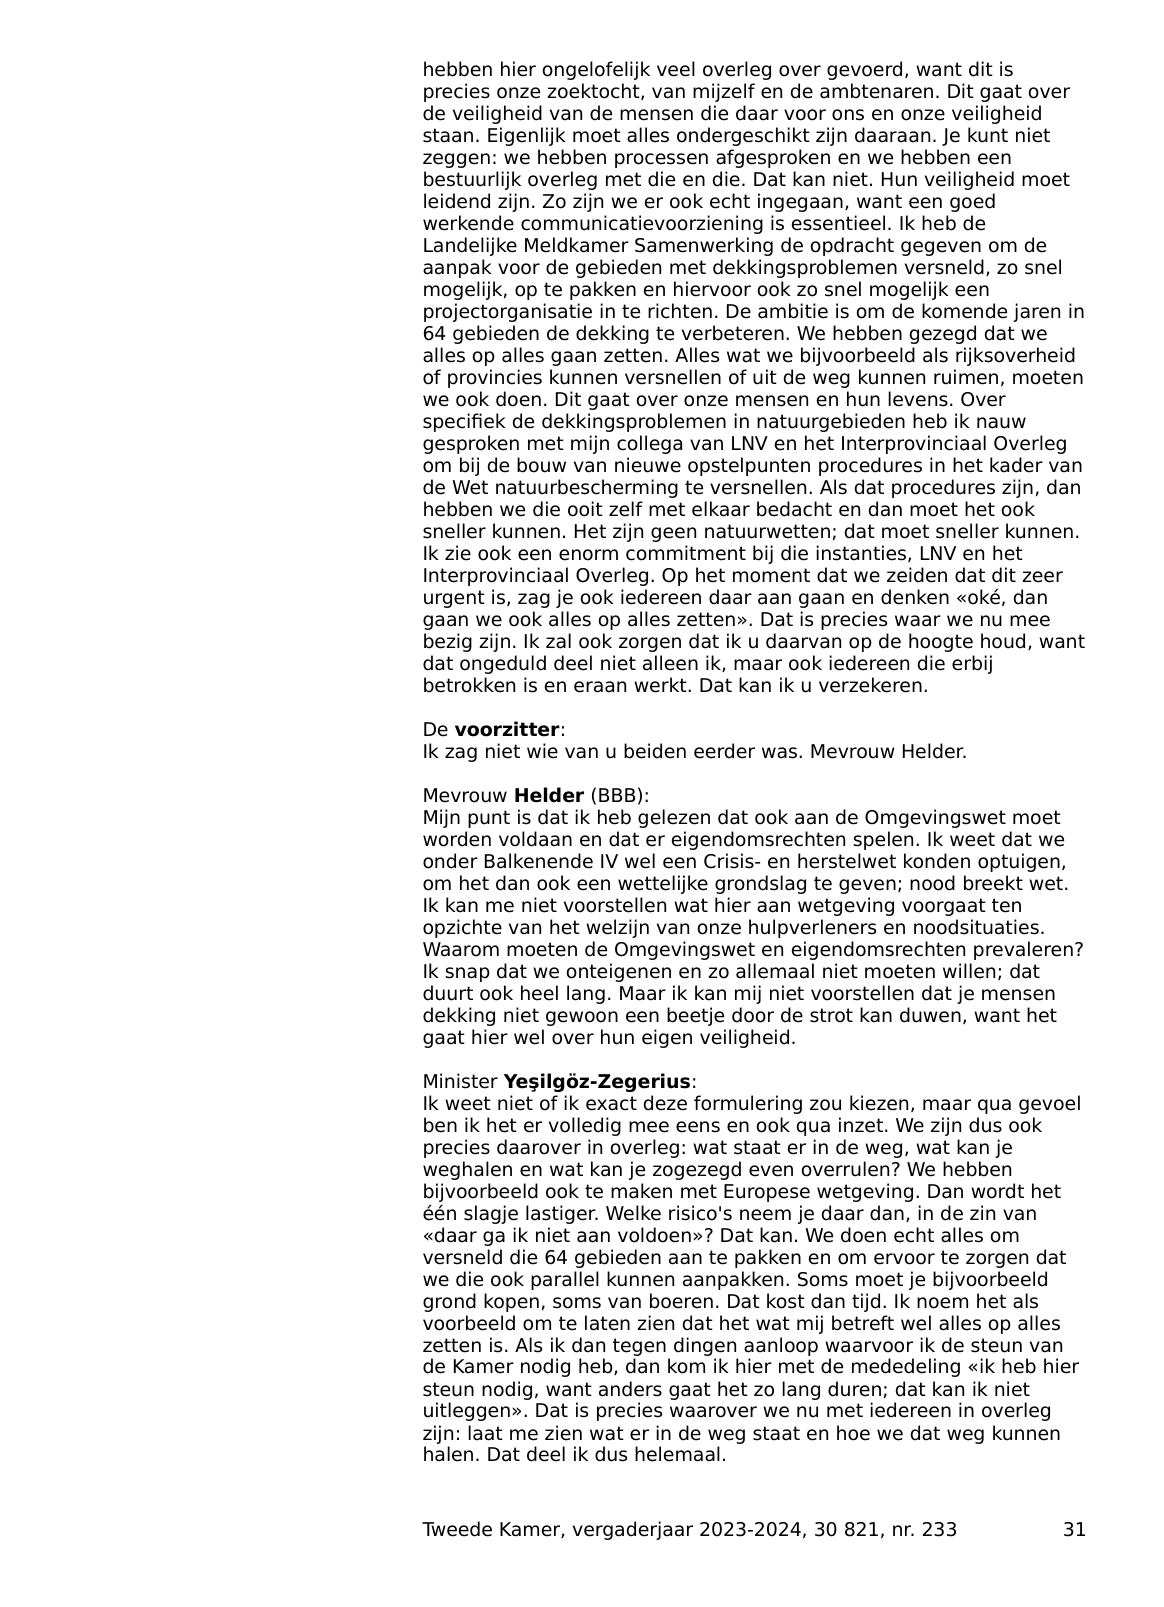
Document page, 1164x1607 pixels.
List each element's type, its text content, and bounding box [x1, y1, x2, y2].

text Ik zag niet wie van u beiden eerder was. Mevrouw Helder. [422, 741, 1087, 763]
text De voorzitter: [422, 719, 1087, 741]
text hebben hier ongelofelijk veel overleg over gevoerd, want dit is precies onze zoektocht, van mijzelf en de ambtenaren. Dit gaat over de veiligheid van de mensen die daar voor ons en onze veiligheid staan. Eigenlijk moet alles ondergeschikt zijn daaraan. Je kunt niet zeggen: we hebben processen afgesproken en we hebben een bestuurlijk overleg met die en die. Dat kan niet. Hun veiligheid moet leidend zijn. Zo zijn we er ook echt ingegaan, want een goed werkende communicatievoorziening is essentieel. Ik heb de Landelijke Meldkamer Samenwerking de opdracht gegeven om de aanpak voor de gebieden met dekkingsproblemen versneld, zo snel mogelijk, op te pakken en hiervoor ook zo snel mogelijk een projectorganisatie in te richten. De ambitie is om de komende jaren in 64 gebieden de dekking te verbeteren. We hebben gezegd dat we alles op alles gaan zetten. Alles wat we bijvoorbeeld als rijksoverheid of provincies kunnen versnellen of uit de weg kunnen ruimen, moeten we ook doen. Dit gaat over onze mensen en hun levens. Over specifiek de dekkingsproblemen in natuurgebieden heb ik nauw gesproken met mijn collega van LNV en het Interprovinciaal Overleg om bij de bouw van nieuwe opstelpunten procedures in het kader van de Wet natuurbescherming te versnellen. Als dat procedures zijn, dan hebben we die ooit zelf met elkaar bedacht en dan moet het ook sneller kunnen. Het zijn geen natuurwetten; dat moet sneller kunnen. Ik zie ook een enorm commitment bij die instanties, LNV en het Interprovinciaal Overleg. Op het moment dat we zeiden dat dit zeer urgent is, zag je ook iedereen daar aan gaan en denken «oké, dan gaan we ook alles op alles zetten». Dat is precies waar we nu mee bezig zijn. Ik zal ook zorgen dat ik u daarvan op de hoogte houd, want dat ongeduld deel niet alleen ik, maar ook iedereen die erbij betrokken is en eraan werkt. Dat kan ik u verzekeren. [422, 59, 1087, 696]
text Minister Yeşilgöz-Zegerius: [422, 1071, 1087, 1093]
text Mevrouw Helder (BBB): [422, 785, 1087, 807]
text Mijn punt is dat ik heb gelezen dat ook aan de Omgevingswet moet worden voldaan en dat er eigendomsrechten spelen. Ik weet dat we onder Balkenende IV wel een Crisis- en herstelwet konden optuigen, om het dan ook een wettelijke grondslag te geven; nood breekt wet. Ik kan me niet voorstellen wat hier aan wetgeving voorgaat ten opzichte van het welzijn van onze hulpverleners en noodsituaties. Waarom moeten de Omgevingswet en eigendomsrechten prevaleren? Ik snap dat we onteigenen en zo allemaal niet moeten willen; dat duurt ook heel lang. Maar ik kan mij niet voorstellen dat je mensen dekking niet gewoon een beetje door de strot kan duwen, want het gaat hier wel over hun eigen veiligheid. [422, 807, 1087, 1048]
text Ik weet niet of ik exact deze formulering zou kiezen, maar qua gevoel ben ik het er volledig mee eens en ook qua inzet. We zijn dus ook precies daarover in overleg: wat staat er in de weg, wat kan je weghalen en wat kan je zogezegd even overrulen? We hebben bijvoorbeeld ook te maken met Europese wetgeving. Dan wordt het één slagje lastiger. Welke risico's neem je daar dan, in de zin van «daar ga ik niet aan voldoen»? Dat kan. We doen echt alles om versneld die 64 gebieden aan te pakken en om ervoor te zorgen dat we die ook parallel kunnen aanpakken. Soms moet je bijvoorbeeld grond kopen, soms van boeren. Dat kost dan tijd. Ik noem het als voorbeeld om te laten zien dat het wat mij betreft wel alles op alles zetten is. Als ik dan tegen dingen aanloop waarvoor ik de steun van de Kamer nodig heb, dan kom ik hier met de mededeling «ik heb hier steun nodig, want anders gaat het zo lang duren; dat kan ik niet uitleggen». Dat is precies waarover we nu met iedereen in overleg zijn: laat me zien wat er in de weg staat en hoe we dat weg kunnen halen. Dat deel ik dus helemaal. [422, 1093, 1087, 1466]
